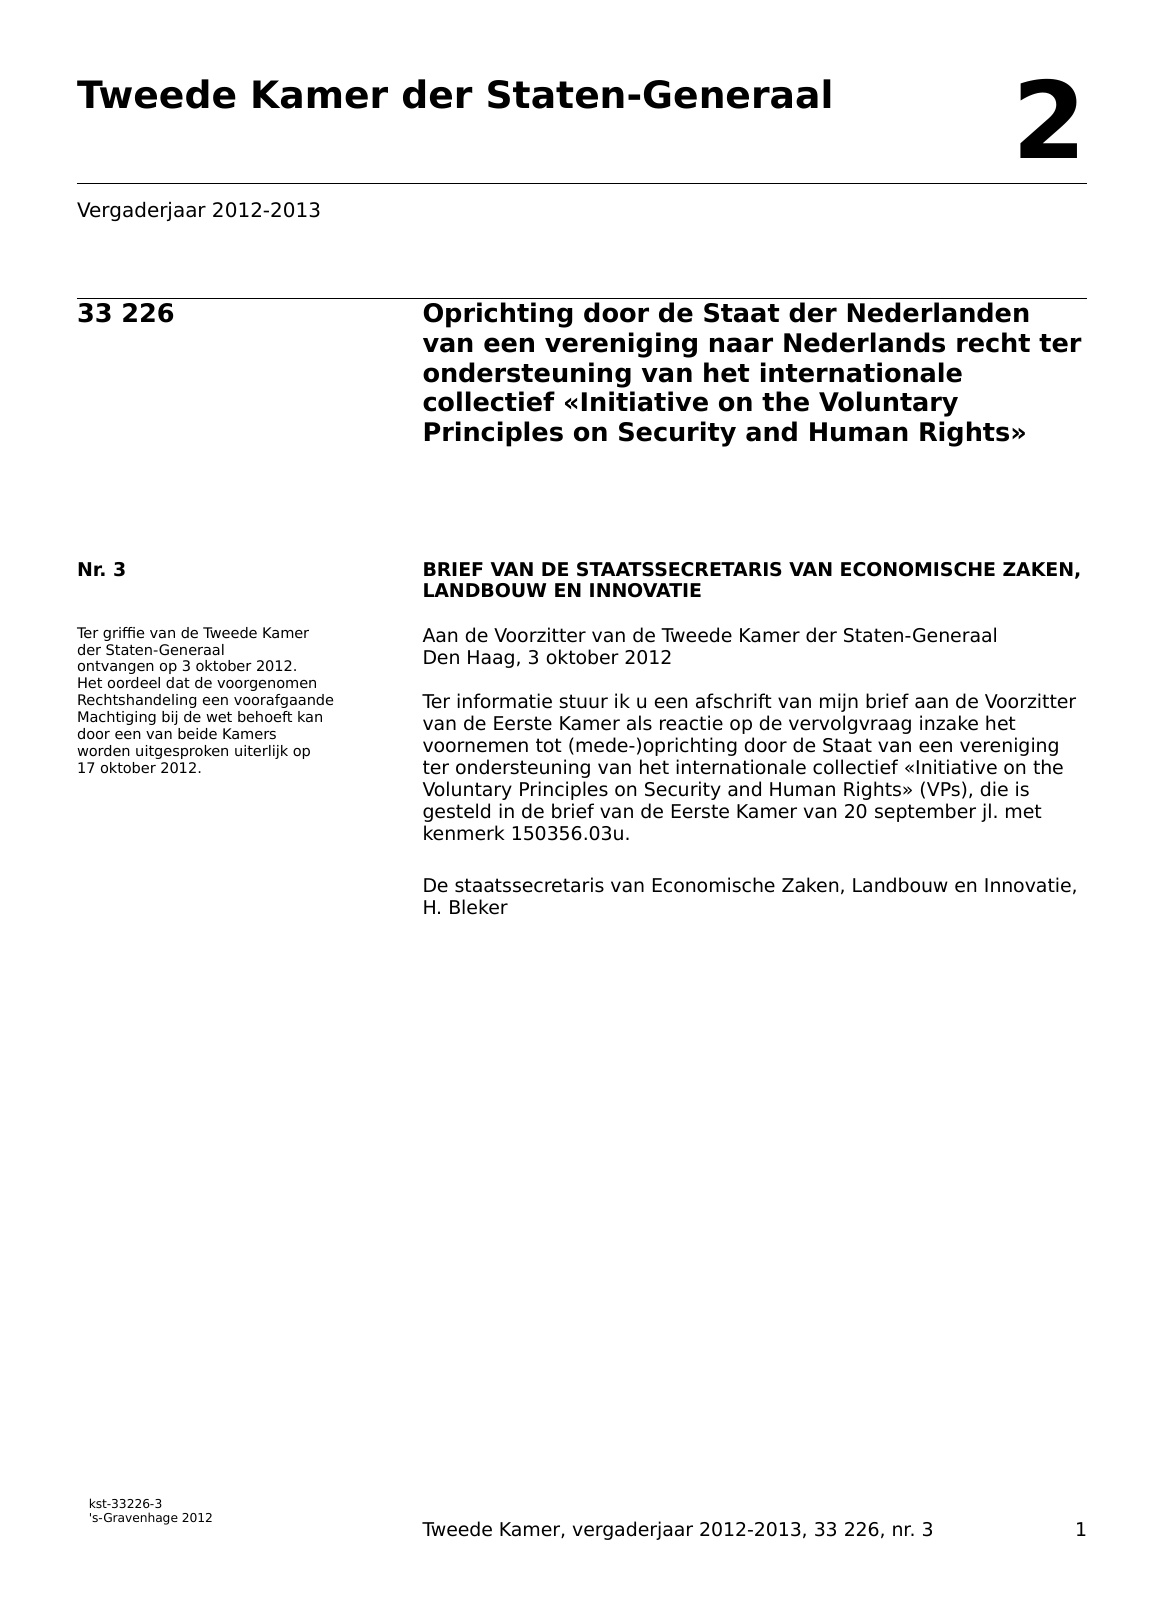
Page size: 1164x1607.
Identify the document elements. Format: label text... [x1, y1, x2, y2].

text Machtiging bij de wet behoeft kan [77, 709, 399, 726]
text worden uitgesproken uiterlijk op [77, 743, 399, 759]
text Rechtshandeling een voorafgaande [77, 692, 399, 709]
subtitle 33 226 Oprichting door de Staat der Nederlanden van een vereniging naar Nederlands recht ter ondersteuning van het internationale collectief «Initiative on the Voluntary Principles on Security and Human Rights» [77, 299, 1087, 447]
text De staatssecretaris van Economische Zaken, Landbouw en Innovatie, H. Bleker [422, 874, 1087, 918]
text 17 oktober 2012. [77, 759, 399, 776]
table_header Tweede Kamer der Staten-Generaal [77, 59, 886, 183]
text Aan de Voorzitter van de Tweede Kamer der Staten-Generaal [422, 624, 1087, 647]
text Ter informatie stuur ik u een afschrift van mijn brief aan de Voorzitter van de Eerste Kamer als reactie op de vervolgvraag inzake het voornemen tot (mede-)oprichting door de Staat van een vereniging ter ondersteuning van het internationale collectief «Initiative on the Voluntary Principles on Security and Human Rights» (VPs), die is gesteld in de brief van de Eerste Kamer van 20 september jl. met kenmerk 150356.03u. [422, 691, 1087, 844]
text Ter griffie van de Tweede Kamer [77, 624, 399, 641]
text ontvangen op 3 oktober 2012. [77, 658, 399, 675]
text kst-33226-3 [88, 1497, 323, 1511]
table_header 2 [886, 59, 1087, 183]
text der Staten-Generaal [77, 641, 399, 658]
subtitle Nr. 3 BRIEF VAN DE STAATSSECRETARIS VAN ECONOMISCHE ZAKEN, LANDBOUW EN INNOVATIE [77, 558, 1087, 602]
text Het oordeel dat de voorgenomen [77, 675, 399, 692]
text door een van beide Kamers [77, 726, 399, 743]
table_cell Vergaderjaar 2012-2013 [77, 184, 1087, 298]
text Den Haag, 3 oktober 2012 [422, 647, 1087, 668]
text 's-Gravenhage 2012 [88, 1511, 323, 1525]
